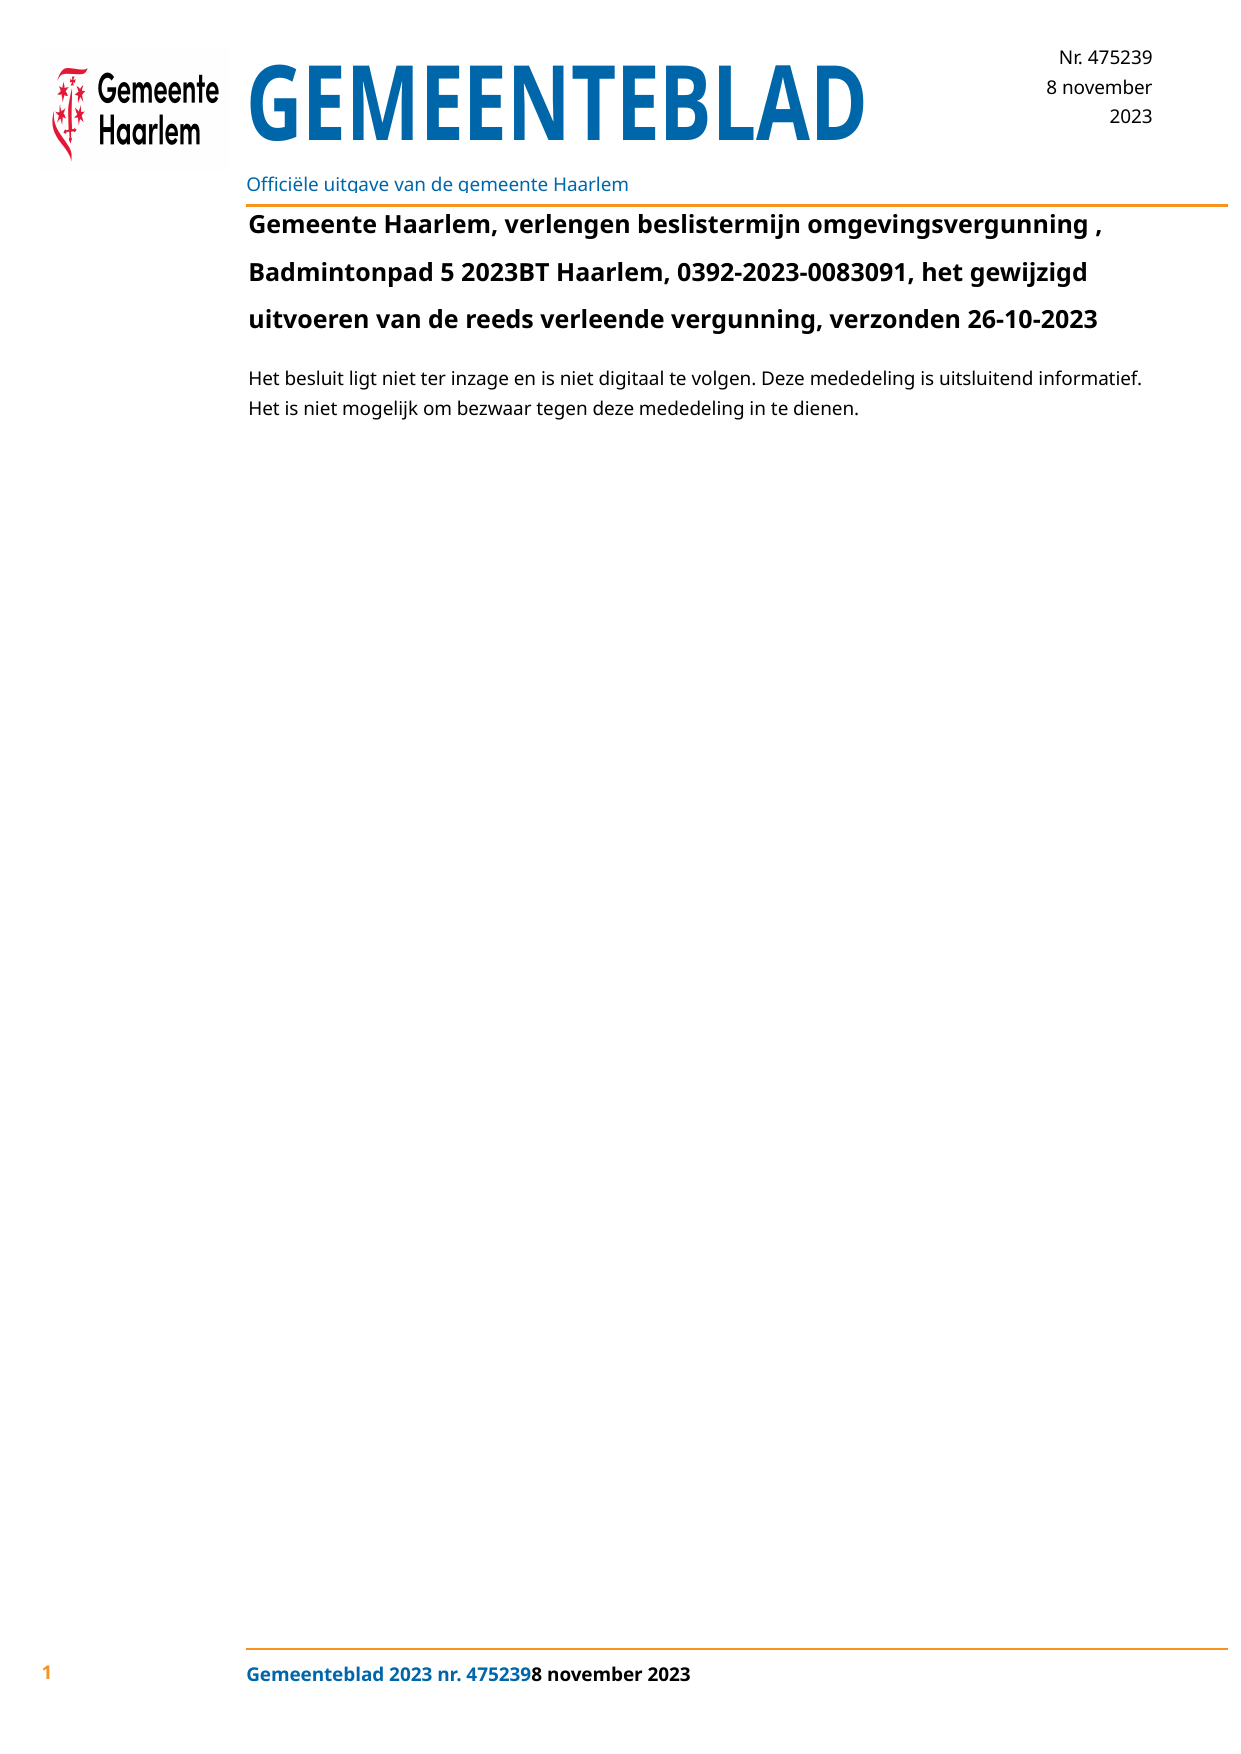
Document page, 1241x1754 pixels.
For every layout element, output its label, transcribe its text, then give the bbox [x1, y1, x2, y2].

picture [41, 47, 231, 172]
text Het besluit ligt niet ter inzage en is niet digitaal te volgen. Deze mededeling is uitsluitend informatief. Het is niet mogelijk om bezwaar tegen deze mededeling in te dienen. [248, 366, 1152, 421]
text Gemeente Haarlem, verlengen beslistermijn omgevingsvergunning , Badmintonpad 5 2023BT Haarlem, 0392-2023-0083091, het gewijzigd uitvoeren van de reeds verleende vergunning, verzonden 26-10-2023 [248, 207, 1152, 336]
